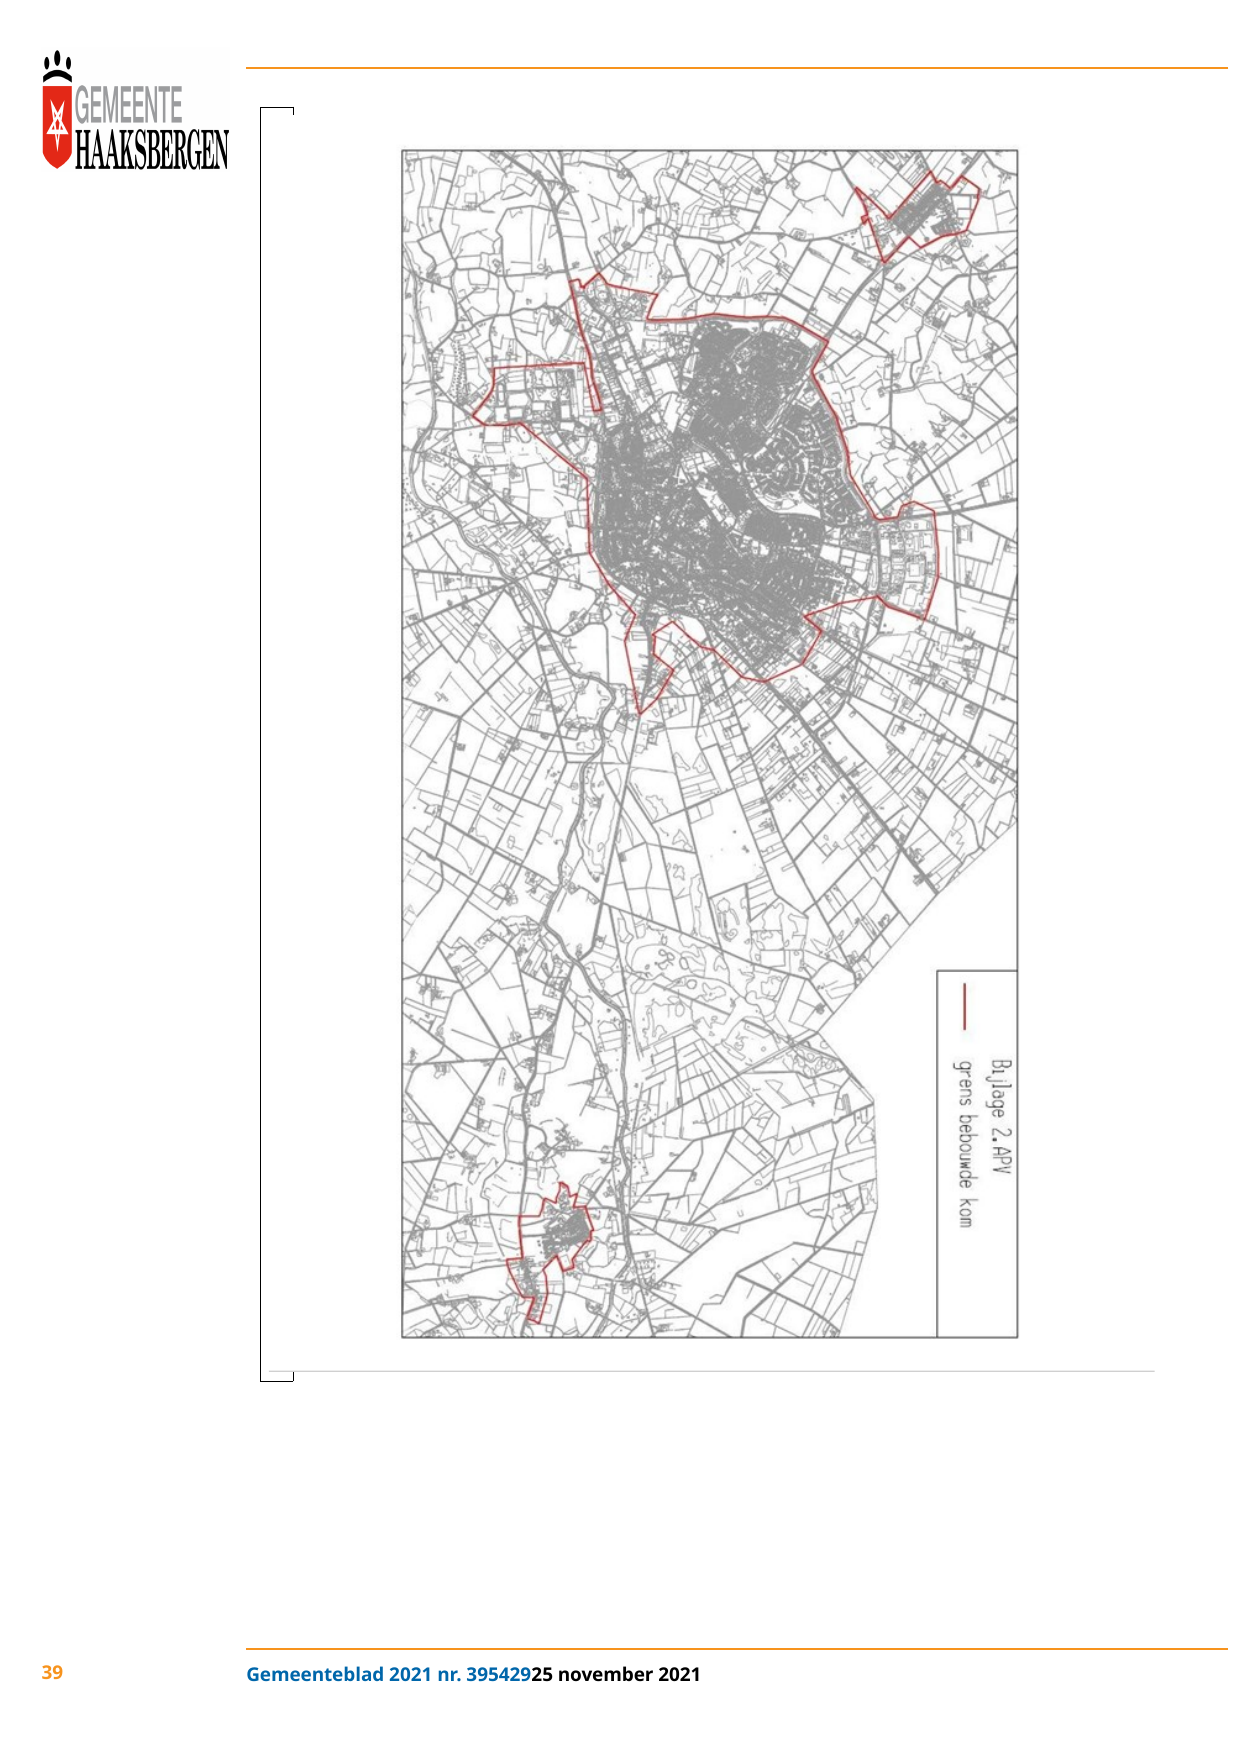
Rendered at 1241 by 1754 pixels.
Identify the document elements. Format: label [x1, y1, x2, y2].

picture [41, 47, 231, 172]
picture [268, 115, 1155, 1372]
